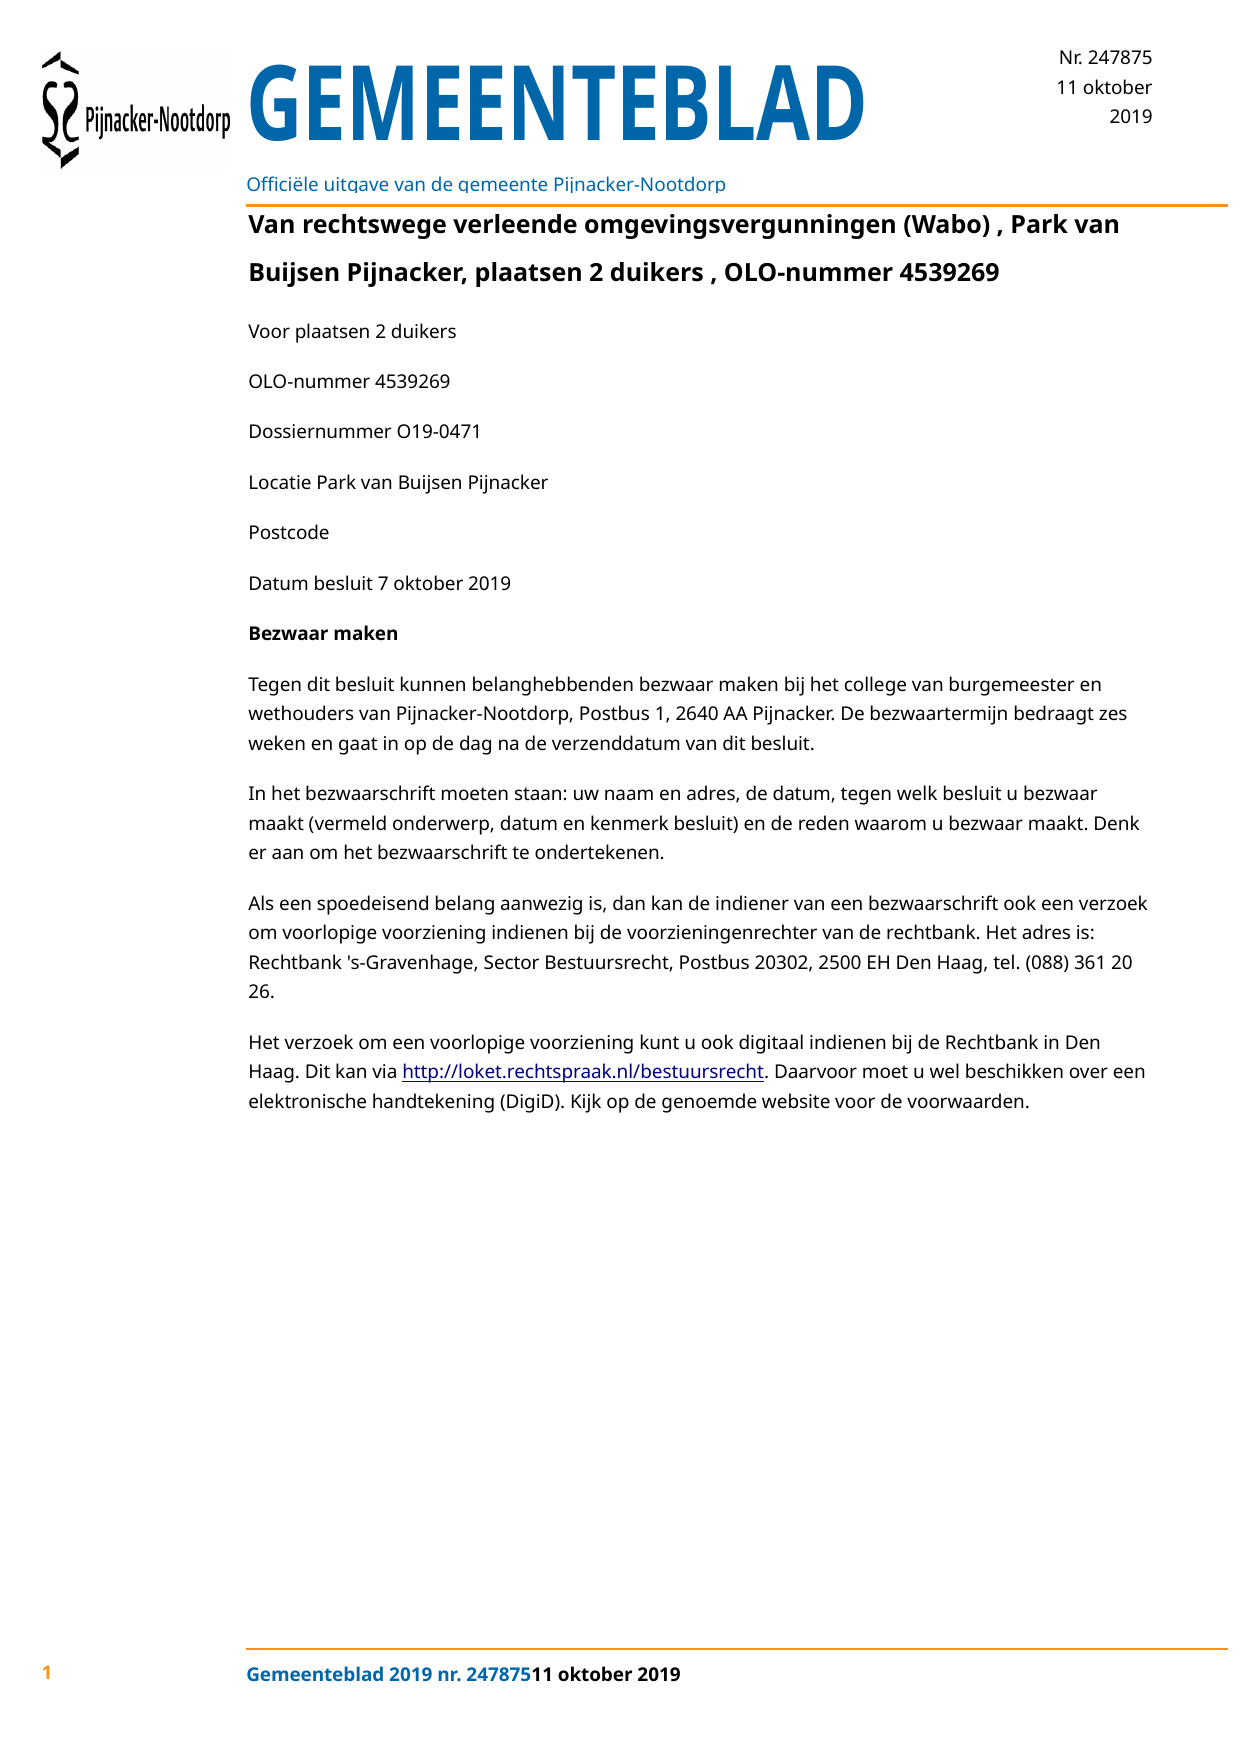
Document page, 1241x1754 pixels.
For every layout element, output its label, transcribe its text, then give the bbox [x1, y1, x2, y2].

text Tegen dit besluit kunnen belanghebbenden bezwaar maken bij het college van burgemeester en wethouders van Pijnacker-Nootdorp, Postbus 1, 2640 AA Pijnacker. De bezwaartermijn bedraagt zes weken en gaat in op de dag na de verzenddatum van dit besluit. [248, 671, 1152, 756]
text Locatie Park van Buijsen Pijnacker [248, 469, 1152, 495]
text Datum besluit 7 oktober 2019 [248, 570, 1152, 596]
text Bezwaar maken [248, 620, 1152, 646]
text Het verzoek om een voorlopige voorziening kunt u ook digitaal indienen bij de Rechtbank in Den Haag. Dit kan via http://loket.rechtspraak.nl/bestuursrecht. Daarvoor moet u wel beschikken over een elektronische handtekening (DigiD). Kijk op de genoemde website voor de voorwaarden. [248, 1029, 1152, 1114]
text In het bezwaarschrift moeten staan: uw naam en adres, de datum, tegen welk besluit u bezwaar maakt (vermeld onderwerp, datum en kenmerk besluit) en de reden waarom u bezwaar maakt. Denk er aan om het bezwaarschrift te ondertekenen. [248, 780, 1152, 865]
picture [41, 47, 231, 172]
text OLO-nummer 4539269 [248, 368, 1152, 394]
text Postcode [248, 519, 1152, 545]
text Als een spoedeisend belang aanwezig is, dan kan de indiener van een bezwaarschrift ook een verzoek om voorlopige voorziening indienen bij de voorzieningenrechter van de rechtbank. Het adres is: Rechtbank 's-Gravenhage, Sector Bestuursrecht, Postbus 20302, 2500 EH Den Haag, tel. (088) 361 20 26. [248, 890, 1152, 1004]
text Dossiernummer O19-0471 [248, 419, 1152, 444]
text Van rechtswege verleende omgevingsvergunningen (Wabo) , Park van Buijsen Pijnacker, plaatsen 2 duikers , OLO-nummer 4539269 [248, 207, 1152, 288]
text Voor plaatsen 2 duikers [248, 318, 1152, 344]
